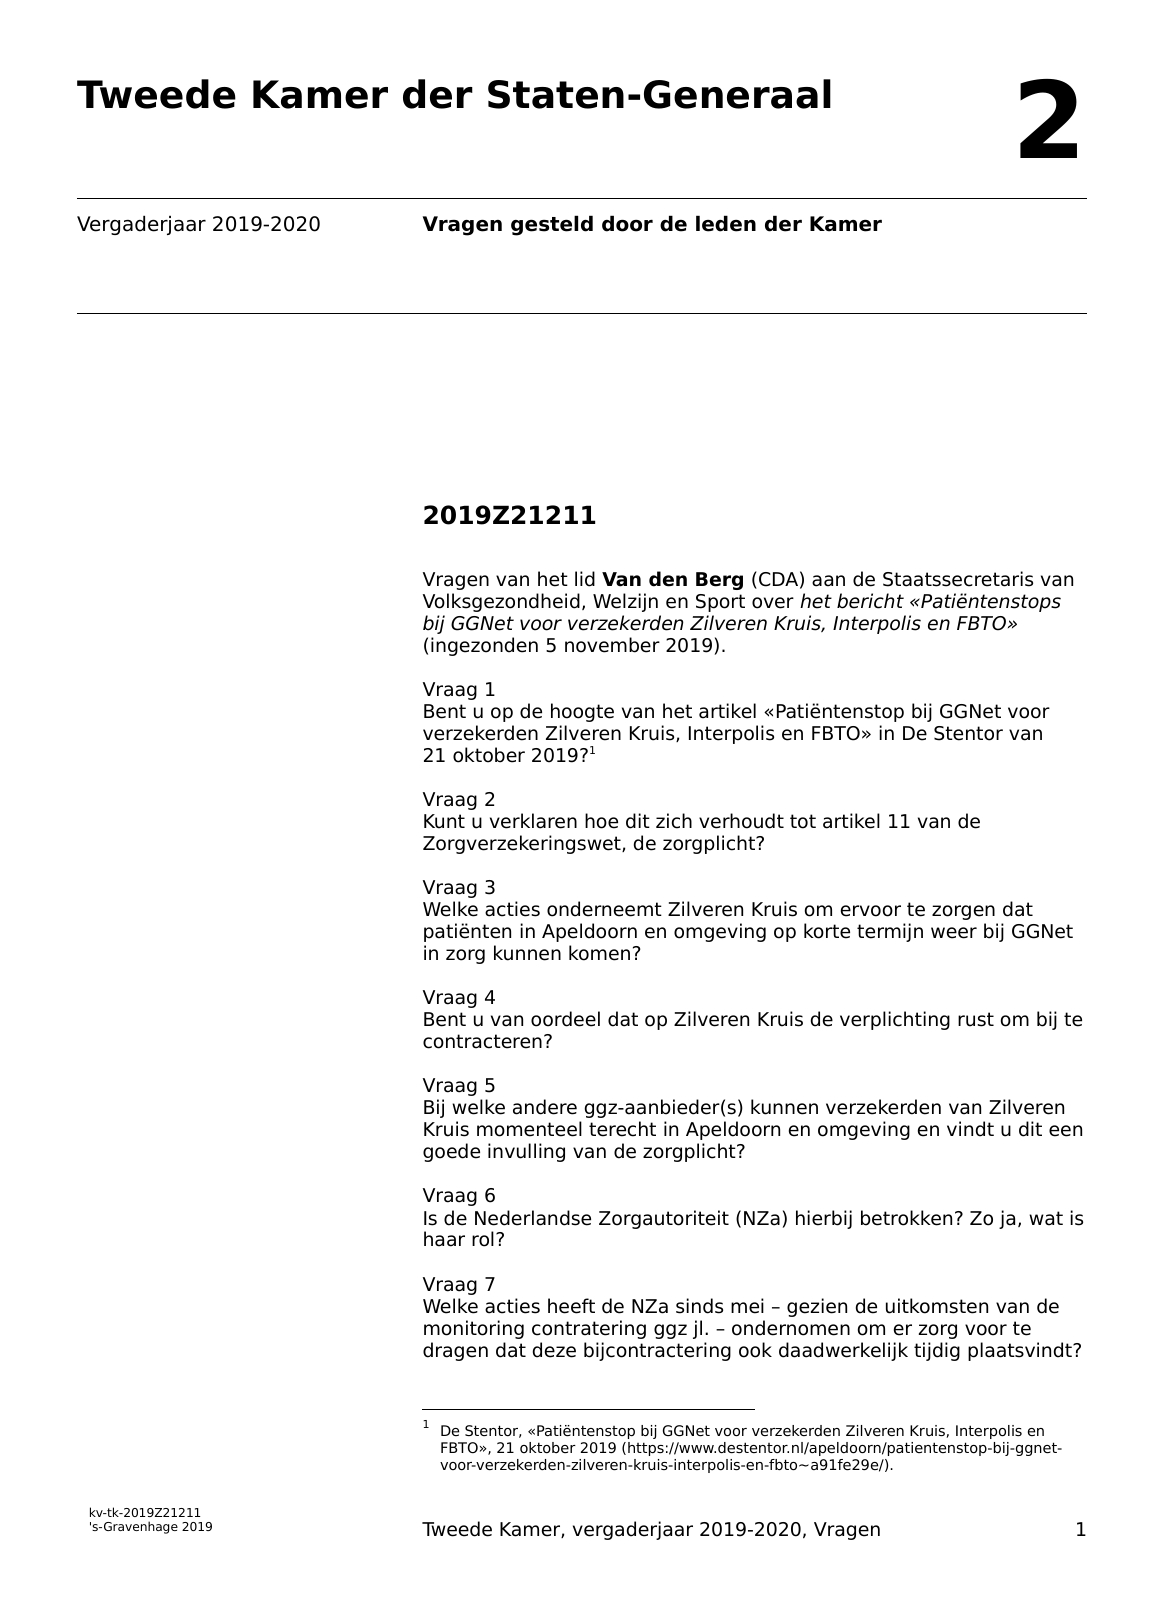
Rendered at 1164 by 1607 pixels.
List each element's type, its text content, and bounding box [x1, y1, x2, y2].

text Vraag 2 [422, 789, 1087, 811]
text Welke acties heeft de NZa sinds mei – gezien de uitkomsten van de monitoring contratering ggz jl. – ondernomen om er zorg voor te dragen dat deze bijcontractering ook daadwerkelijk tijdig plaatsvindt? [422, 1296, 1087, 1361]
text Vraag 1 [422, 679, 1087, 701]
text Welke acties onderneemt Zilveren Kruis om ervoor te zorgen dat patiënten in Apeldoorn en omgeving op korte termijn weer bij GGNet in zorg kunnen komen? [422, 899, 1087, 965]
table_cell Vergaderjaar 2019-2020 [77, 199, 422, 313]
text Vraag 7 [422, 1273, 1087, 1296]
text Bent u van oordeel dat op Zilveren Kruis de verplichting rust om bij te contracteren? [422, 1009, 1087, 1053]
text Vragen van het lid Van den Berg (CDA) aan de Staatssecretaris van Volksgezondheid, Welzijn en Sport over het bericht «Patiëntenstops bij GGNet voor verzekerden Zilveren Kruis, Interpolis en FBTO» (ingezonden 5 november 2019). [422, 569, 1087, 657]
text Vraag 3 [422, 877, 1087, 899]
text 2019Z21211 [422, 501, 1087, 531]
text De Stentor, «Patiëntenstop bij GGNet voor verzekerden Zilveren Kruis, Interpolis en FBTO», 21 oktober 2019 (https://www.destentor.nl/apeldoorn/patientenstop-bij-ggnet-voor-verzekerden-zilveren-kruis-interpolis-en-fbto~a91fe29e/). [422, 1418, 1087, 1474]
text Kunt u verklaren hoe dit zich verhoudt tot artikel 11 van de Zorgverzekeringswet, de zorgplicht? [422, 811, 1087, 855]
table_header Tweede Kamer der Staten-Generaal [77, 59, 886, 198]
table_header 2 [886, 59, 1087, 198]
text Vraag 5 [422, 1075, 1087, 1097]
text Is de Nederlandse Zorgautoriteit (NZa) hierbij betrokken? Zo ja, wat is haar rol? [422, 1207, 1087, 1251]
text 's-Gravenhage 2019 [88, 1520, 323, 1534]
text kv-tk-2019Z21211 [88, 1506, 323, 1520]
text Vraag 6 [422, 1185, 1087, 1207]
text Bij welke andere ggz-aanbieder(s) kunnen verzekerden van Zilveren Kruis momenteel terecht in Apeldoorn en omgeving en vindt u dit een goede invulling van de zorgplicht? [422, 1097, 1087, 1163]
table_cell Vragen gesteld door de leden der Kamer [422, 199, 1087, 313]
text Bent u op de hoogte van het artikel «Patiëntenstop bij GGNet voor verzekerden Zilveren Kruis, Interpolis en FBTO» in De Stentor van 21 oktober 2019? [422, 701, 1087, 767]
text Vraag 4 [422, 987, 1087, 1009]
